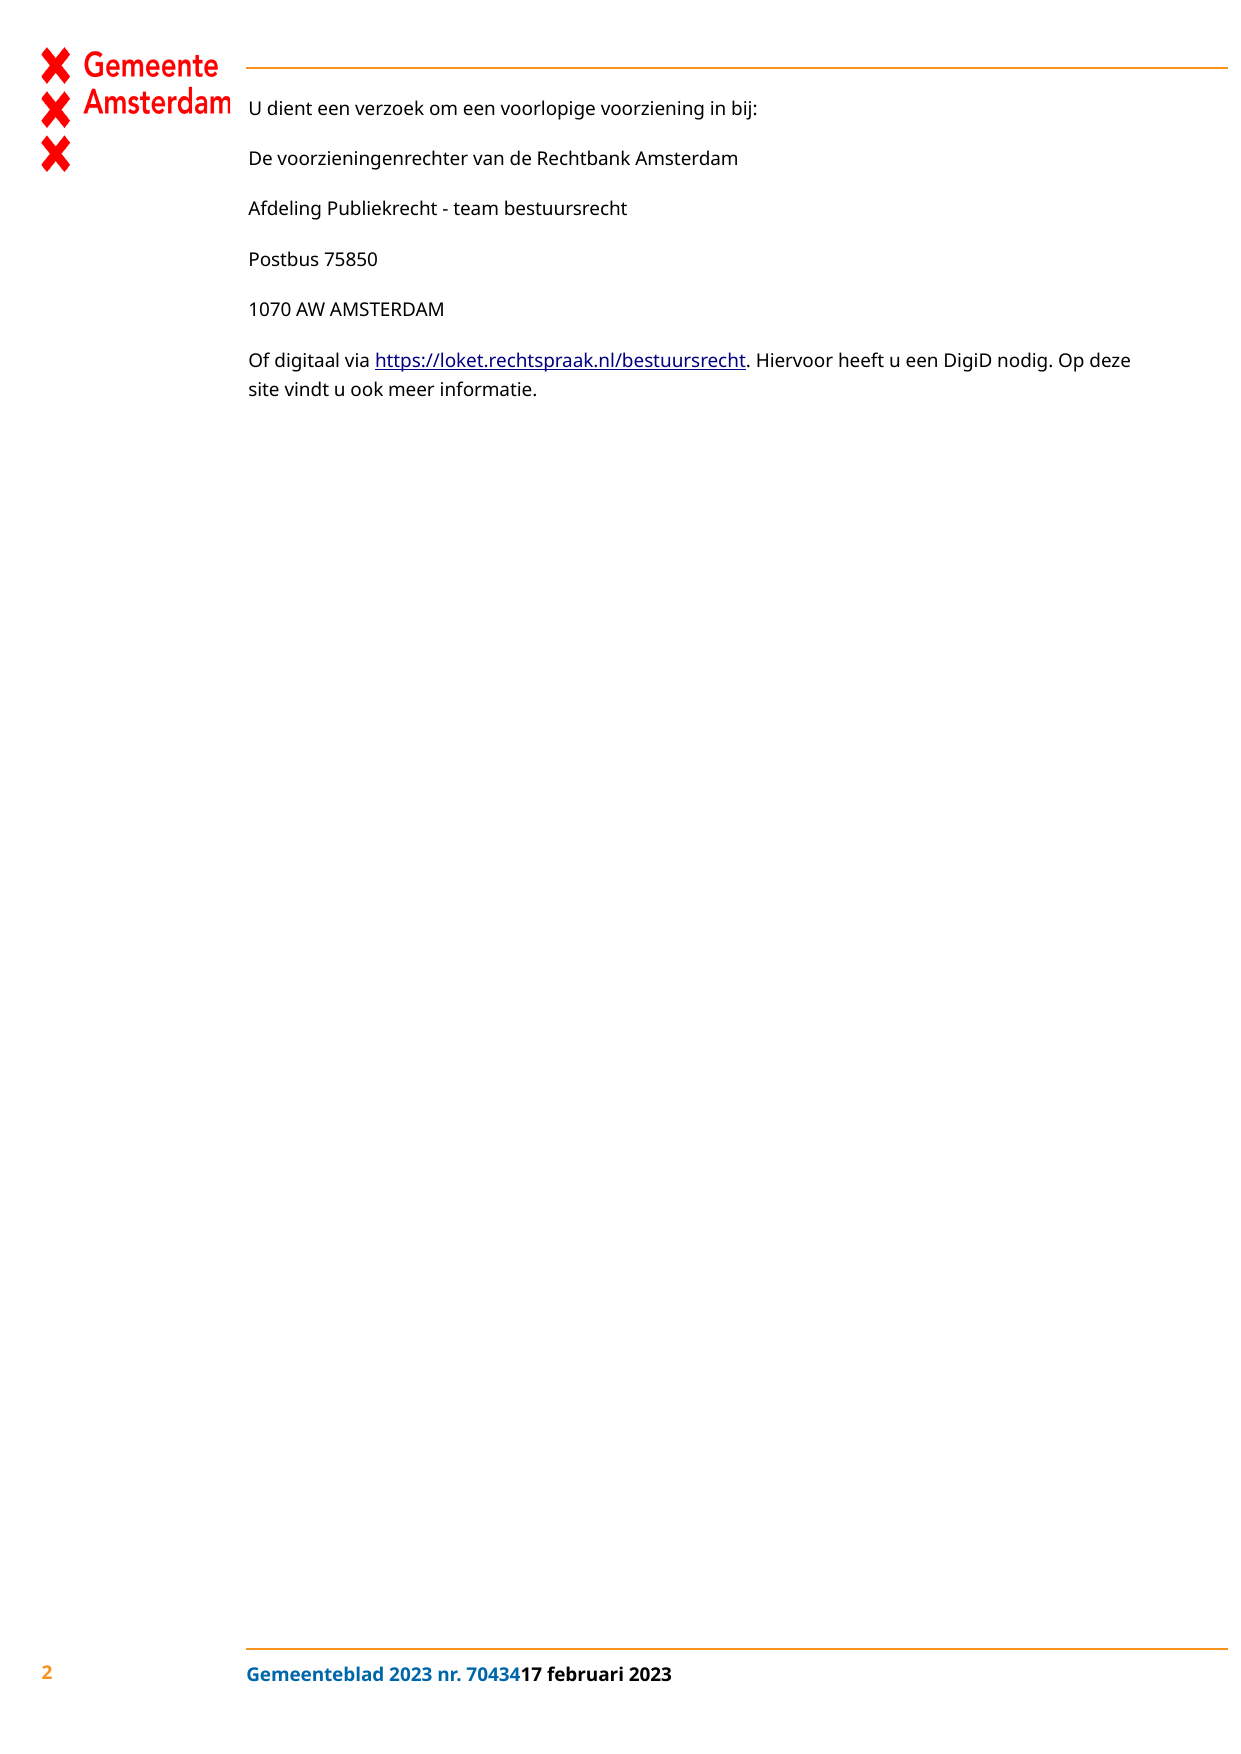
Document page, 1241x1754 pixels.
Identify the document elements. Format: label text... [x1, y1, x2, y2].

text Afdeling Publiekrecht - team bestuursrecht [248, 196, 1152, 221]
text Of digitaal via https://loket.rechtspraak.nl/bestuursrecht. Hiervoor heeft u een DigiD nodig. Op deze site vindt u ook meer informatie. [248, 347, 1152, 402]
picture [41, 47, 231, 172]
text De voorzieningenrechter van de Rechtbank Amsterdam [248, 145, 1152, 171]
text U dient een verzoek om een voorlopige voorziening in bij: [248, 95, 1152, 121]
text Postbus 75850 [248, 246, 1152, 272]
text 1070 AW AMSTERDAM [248, 296, 1152, 322]
